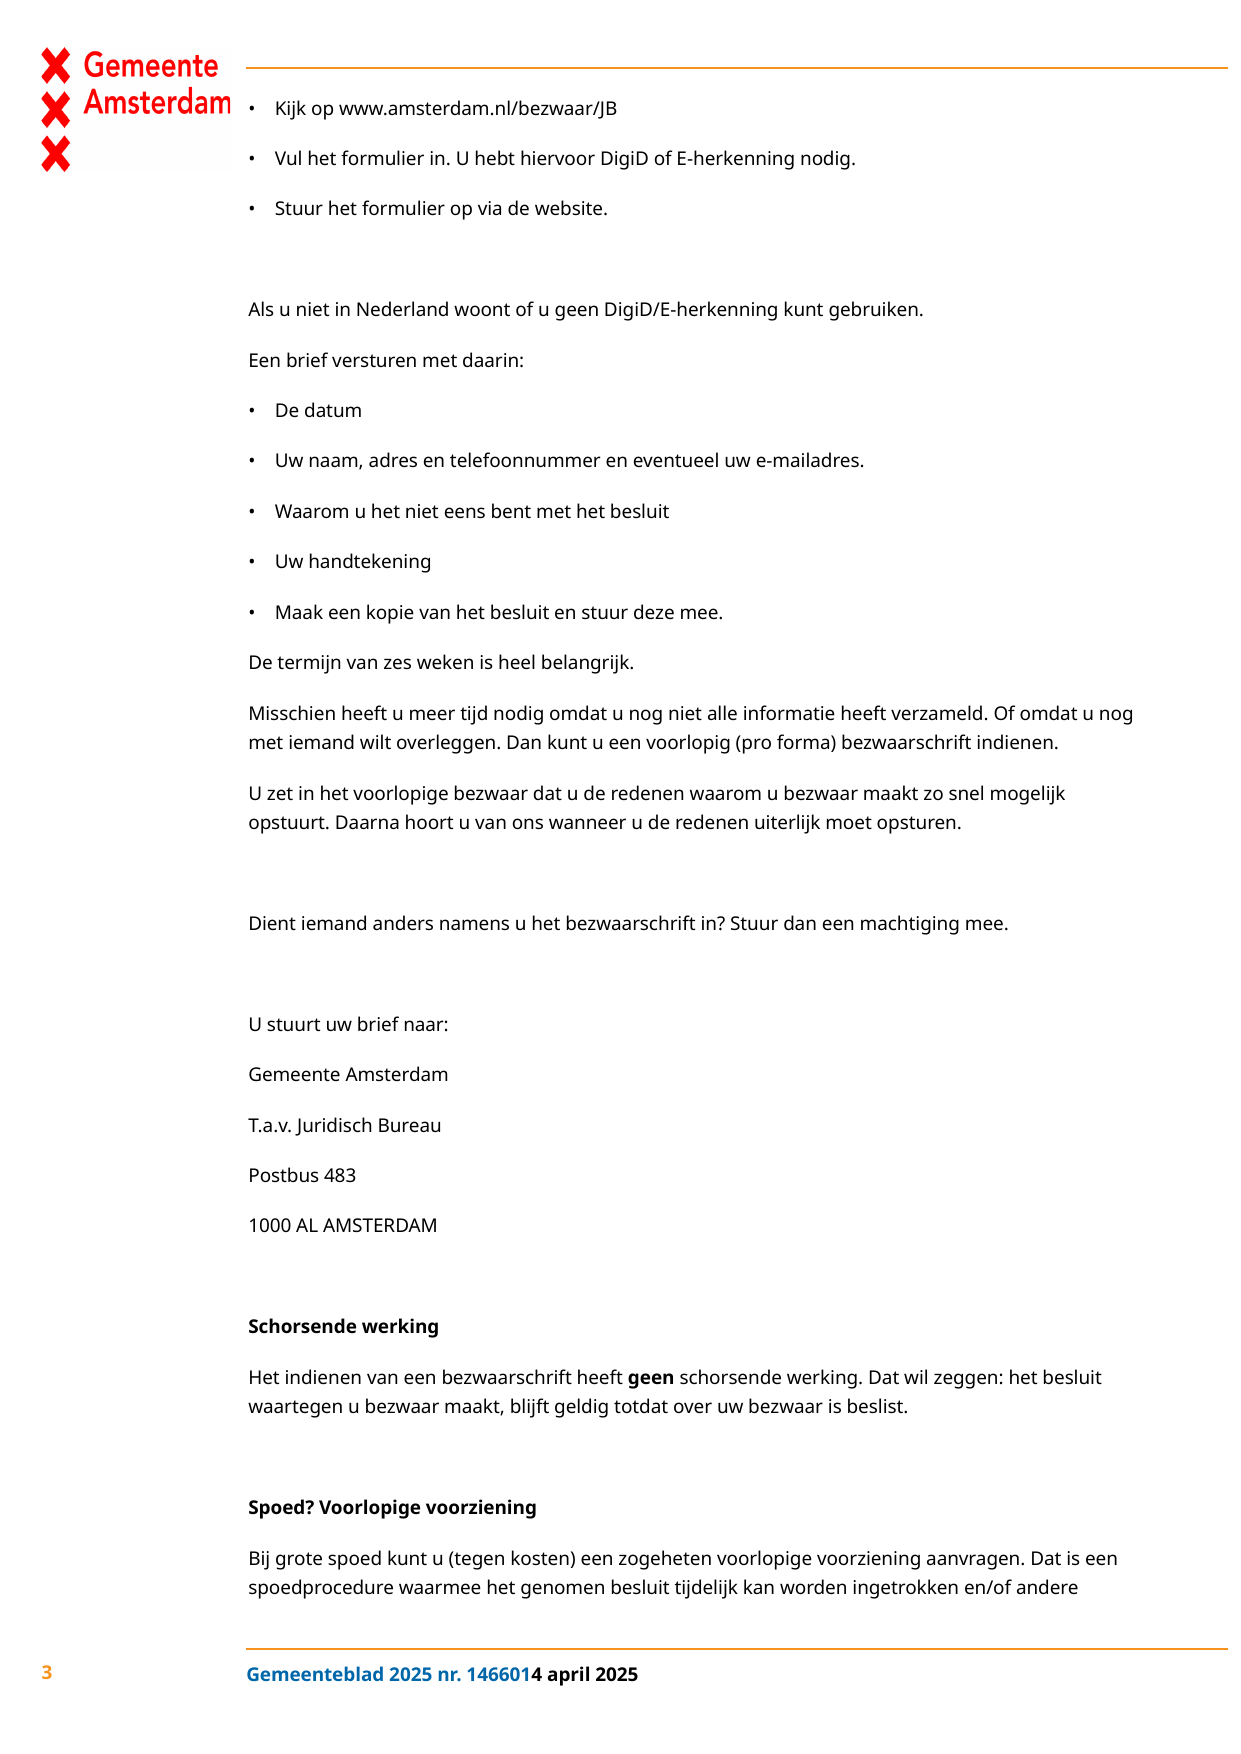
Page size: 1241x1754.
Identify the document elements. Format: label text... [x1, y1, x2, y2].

text Misschien heeft u meer tijd nodig omdat u nog niet alle informatie heeft verzameld. Of omdat u nog met iemand wilt overleggen. Dan kunt u een voorlopig (pro forma) bezwaarschrift indienen. [248, 700, 1152, 755]
text Schorsende werking [248, 1313, 1152, 1339]
text Postbus 483 [248, 1162, 1152, 1188]
text Dient iemand anders namens u het bezwaarschrift in? Stuur dan een machtiging mee. [248, 910, 1152, 936]
text Gemeente Amsterdam [248, 1061, 1152, 1087]
text Spoed? Voorlopige voorziening [248, 1494, 1152, 1520]
text • Vul het formulier in. U hebt hiervoor DigiD of E-herkenning nodig. [248, 145, 1152, 171]
text • Waarom u het niet eens bent met het besluit [248, 498, 1152, 524]
text U stuurt uw brief naar: [248, 1011, 1152, 1037]
text Als u niet in Nederland woont of u geen DigiD/E-herkenning kunt gebruiken. [248, 296, 1152, 322]
picture [41, 47, 231, 172]
text T.a.v. Juridisch Bureau [248, 1112, 1152, 1138]
text • Maak een kopie van het besluit en stuur deze mee. [248, 599, 1152, 625]
text Een brief versturen met daarin: [248, 347, 1152, 373]
text U zet in het voorlopige bezwaar dat u de redenen waarom u bezwaar maakt zo snel mogelijk opstuurt. Daarna hoort u van ons wanneer u de redenen uiterlijk moet opsturen. [248, 780, 1152, 835]
text • Uw naam, adres en telefoonnummer en eventueel uw e-mailadres. [248, 448, 1152, 473]
text • Stuur het formulier op via de website. [248, 196, 1152, 221]
text Bij grote spoed kunt u (tegen kosten) een zogeheten voorlopige voorziening aanvragen. Dat is een spoedprocedure waarmee het genomen besluit tijdelijk kan worden ingetrokken en/of andere [248, 1545, 1152, 1600]
text • Uw handtekening [248, 548, 1152, 574]
text • De datum [248, 397, 1152, 423]
text • Kijk op www.amsterdam.nl/bezwaar/JB [248, 95, 1152, 121]
text 1000 AL AMSTERDAM [248, 1213, 1152, 1238]
text Het indienen van een bezwaarschrift heeft geen schorsende werking. Dat wil zeggen: het besluit waartegen u bezwaar maakt, blijft geldig totdat over uw bezwaar is beslist. [248, 1364, 1152, 1419]
text De termijn van zes weken is heel belangrijk. [248, 649, 1152, 675]
